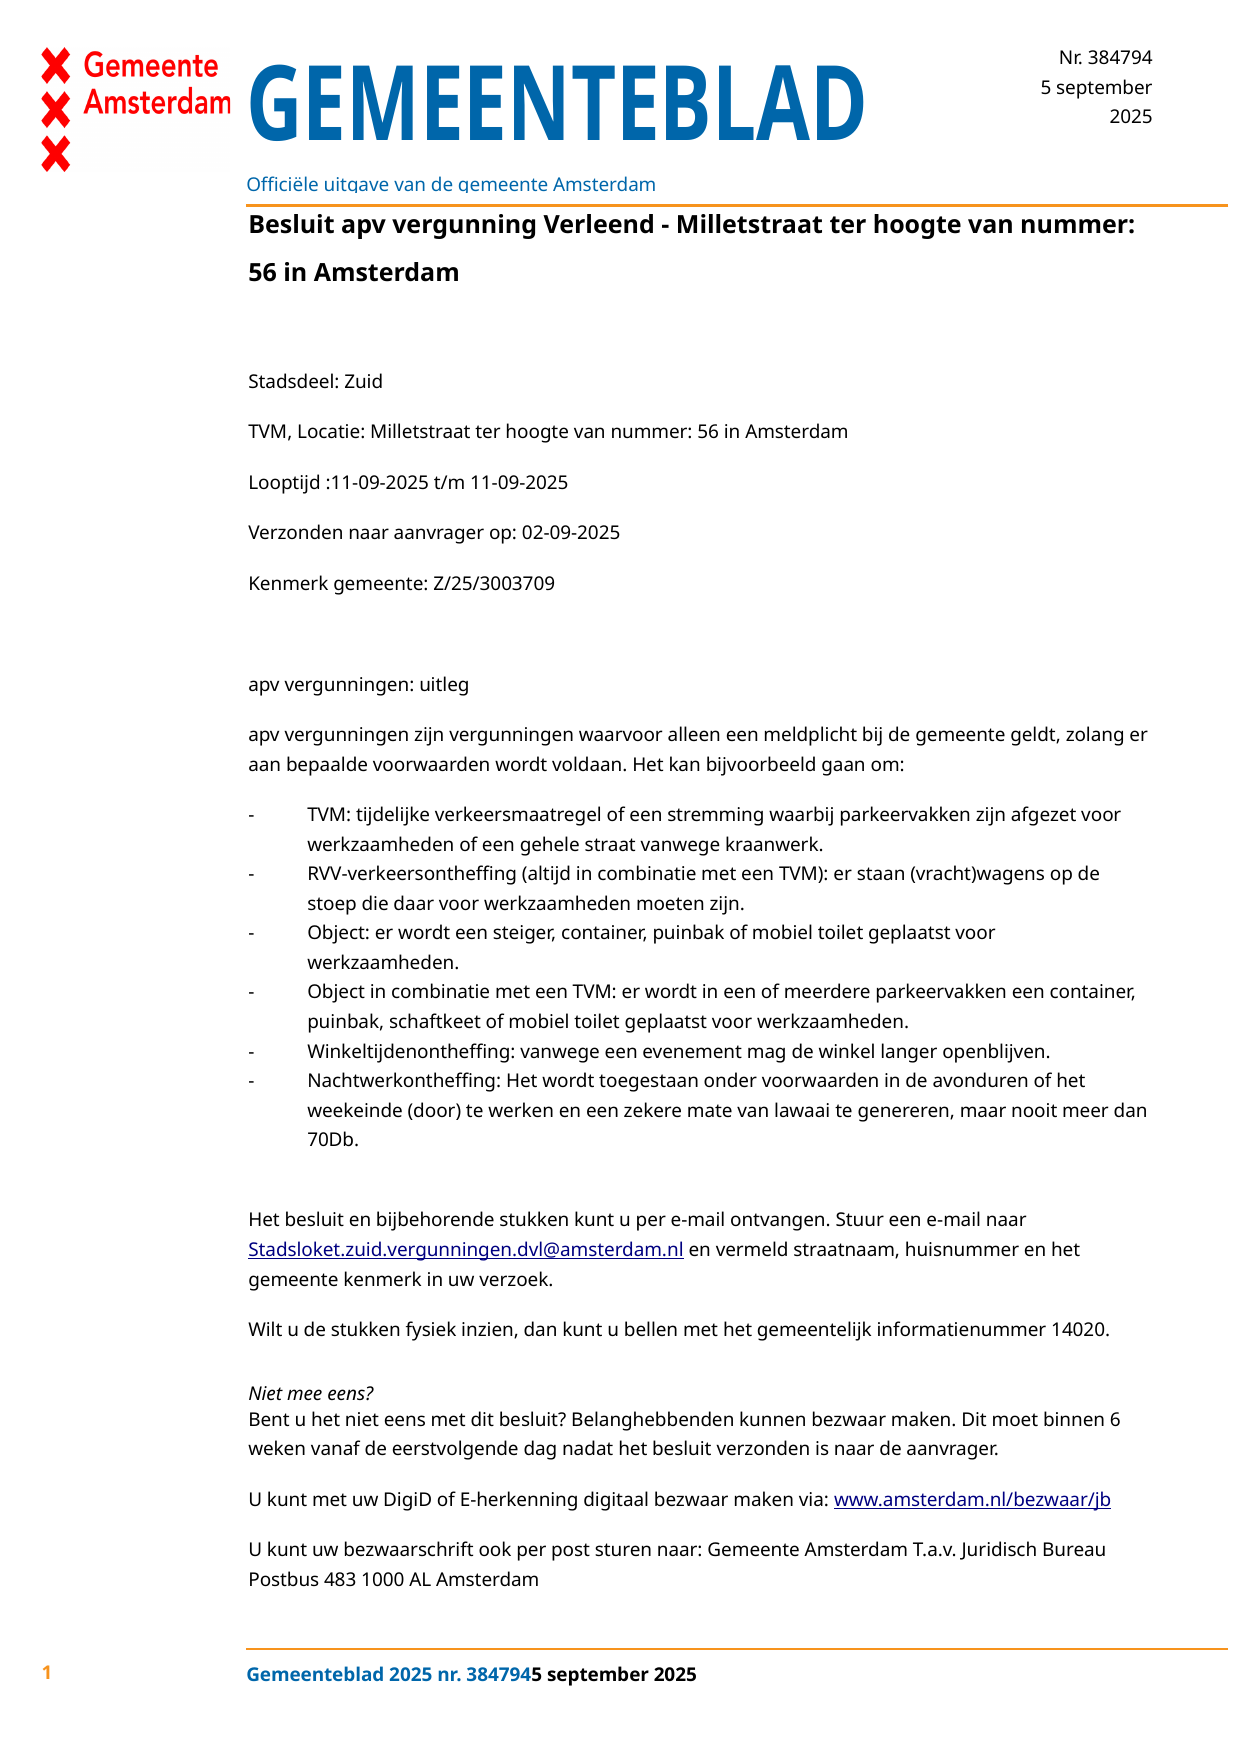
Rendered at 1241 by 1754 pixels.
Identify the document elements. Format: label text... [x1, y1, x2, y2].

text U kunt met uw DigiD of E-herkenning digitaal bezwaar maken via: www.amsterdam.nl/bezwaar/jb [248, 1486, 1152, 1512]
text Wilt u de stukken fysiek inzien, dan kunt u bellen met het gemeentelijk informatienummer 14020. [248, 1316, 1152, 1342]
list TVM: tijdelijke verkeersmaatregel of een stremming waarbij parkeervakken zijn afgezet voor werkzaamheden of een gehele straat vanwege kraanwerk. [248, 801, 1152, 857]
text Looptijd :11-09-2025 t/m 11-09-2025 [248, 469, 1152, 495]
text U kunt uw bezwaarschrift ook per post sturen naar: Gemeente Amsterdam T.a.v. Juridisch Bureau Postbus 483 1000 AL Amsterdam [248, 1536, 1152, 1592]
text TVM, Locatie: Milletstraat ter hoogte van nummer: 56 in Amsterdam [248, 419, 1152, 444]
picture [41, 47, 231, 172]
text Het besluit en bijbehorende stukken kunt u per e-mail ontvangen. Stuur een e-mail naar Stadsloket.zuid.vergunningen.dvl@amsterdam.nl en vermeld straatnaam, huisnummer en het gemeente kenmerk in uw verzoek. [248, 1207, 1152, 1292]
list Object in combinatie met een TVM: er wordt in een of meerdere parkeervakken een container, puinbak, schaftkeet of mobiel toilet geplaatst voor werkzaamheden. [248, 979, 1152, 1034]
text Besluit apv vergunning Verleend - Milletstraat ter hoogte van nummer: 56 in Amsterdam [248, 207, 1152, 288]
list Nachtwerkontheffing: Het wordt toegestaan onder voorwaarden in de avonduren of het weekeinde (door) te werken en een zekere mate van lawaai te genereren, maar nooit meer dan 70Db. [248, 1067, 1152, 1152]
text apv vergunningen zijn vergunningen waarvoor alleen een meldplicht bij de gemeente geldt, zolang er aan bepaalde voorwaarden wordt voldaan. Het kan bijvoorbeeld gaan om: [248, 721, 1152, 777]
text Bent u het niet eens met dit besluit? Belanghebbenden kunnen bezwaar maken. Dit moet binnen 6 weken vanaf de eerstvolgende dag nadat het besluit verzonden is naar de aanvrager. [248, 1406, 1152, 1461]
list RVV-verkeersontheffing (altijd in combinatie met een TVM): er staan (vracht)wagens op de stoep die daar voor werkzaamheden moeten zijn. [248, 860, 1152, 916]
text Niet mee eens? [248, 1380, 1152, 1406]
list Object: er wordt een steiger, container, puinbak of mobiel toilet geplaatst voor werkzaamheden. [248, 919, 1152, 975]
list Winkeltijdenontheffing: vanwege een evenement mag de winkel langer openblijven. [248, 1038, 1152, 1064]
text Verzonden naar aanvrager op: 02-09-2025 [248, 519, 1152, 545]
text apv vergunningen: uitleg [248, 671, 1152, 697]
text Kenmerk gemeente: Z/25/3003709 [248, 570, 1152, 596]
text Stadsdeel: Zuid [248, 368, 1152, 394]
